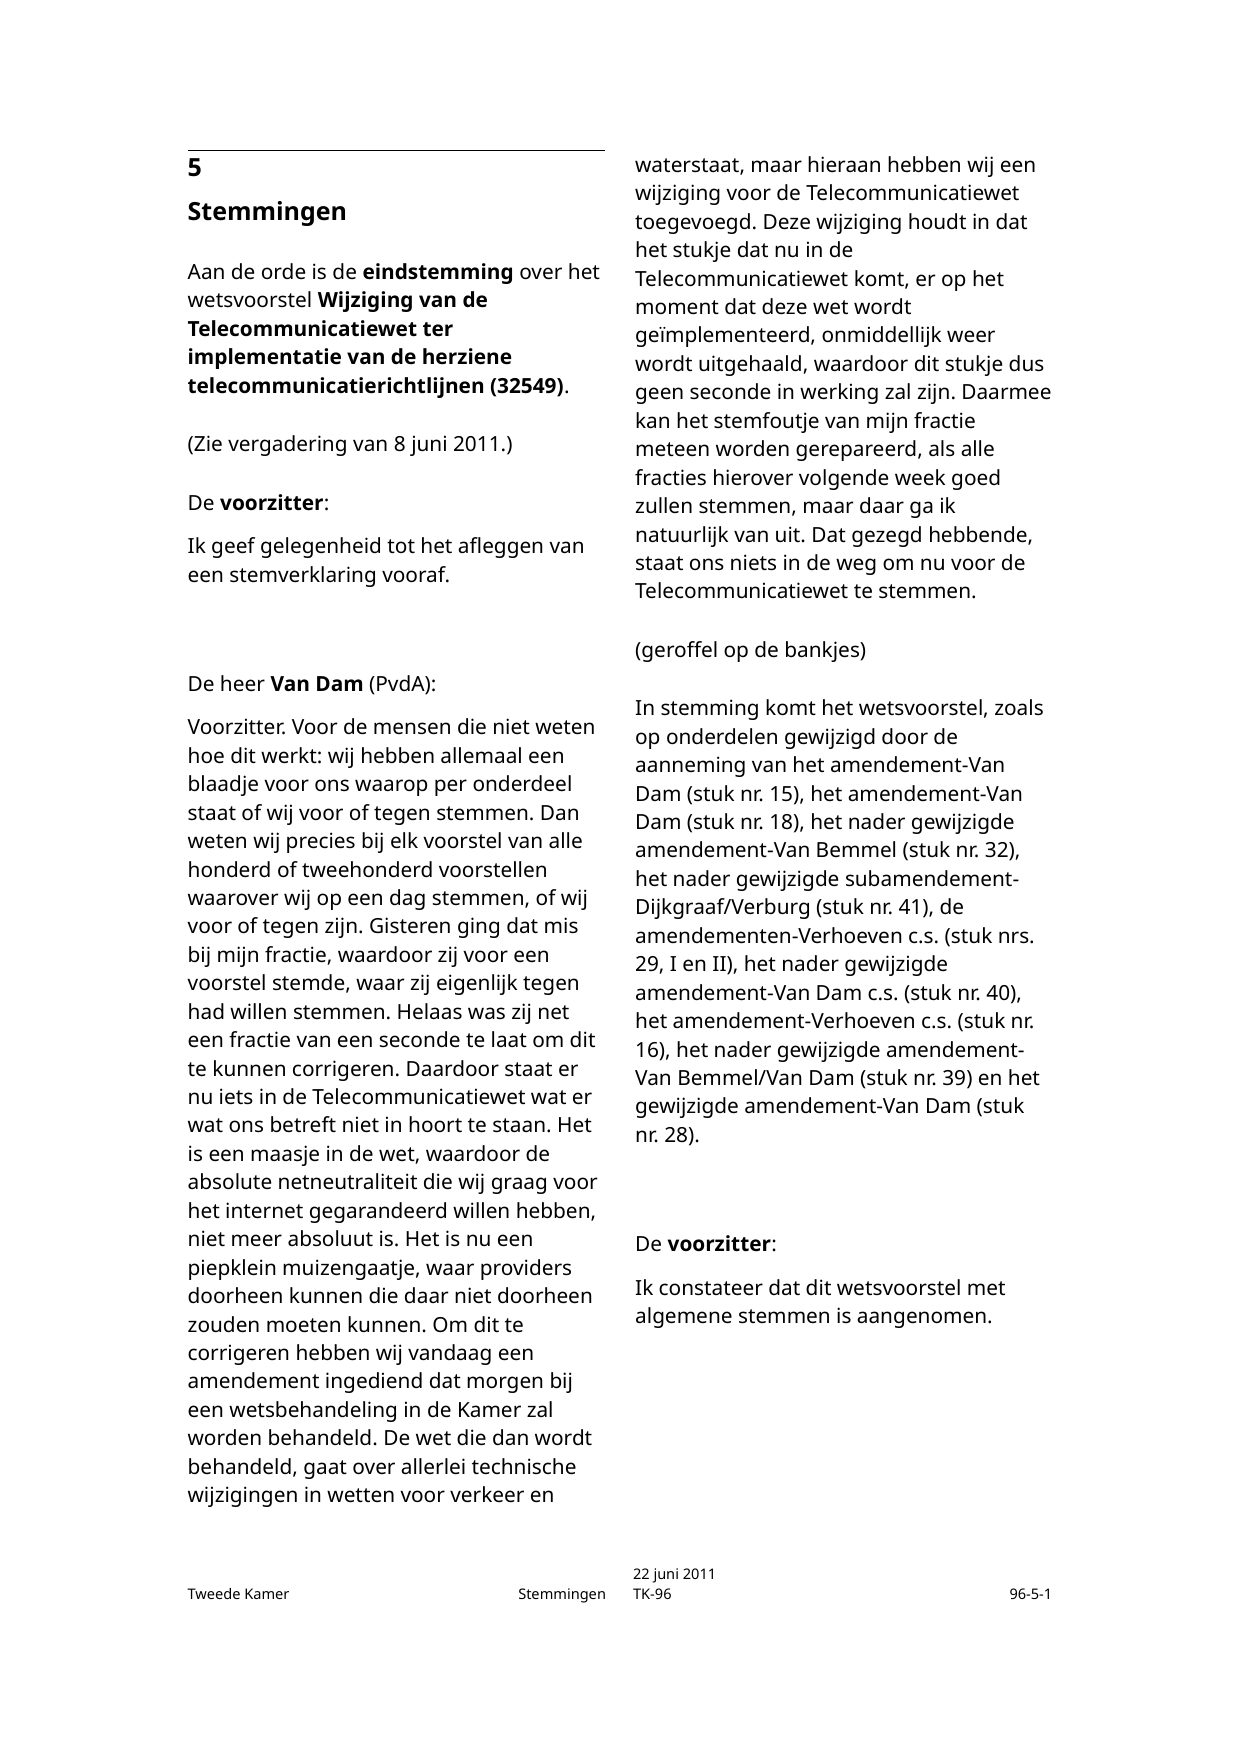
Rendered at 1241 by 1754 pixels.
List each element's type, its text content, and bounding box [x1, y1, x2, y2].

text De heer Van Dam (PvdA): [187, 669, 605, 697]
text  [187, 618, 605, 647]
text (Zie vergadering van 8 juni 2011.) [187, 429, 605, 458]
text  [635, 1178, 1053, 1207]
text Stemmingen [187, 193, 605, 227]
text waterstaat, maar hieraan hebben wij een wijziging voor de Telecommunicatiewet toegevoegd. Deze wijziging houdt in dat het stukje dat nu in de Telecommunicatiewet komt, er op het moment dat deze wet wordt geïmplementeerd, onmiddellijk weer wordt uitgehaald, waardoor dit stukje dus geen seconde in werking zal zijn. Daarmee kan het stemfoutje van mijn fractie meteen worden gerepareerd, als alle fracties hierover volgende week goed zullen stemmen, maar daar ga ik natuurlijk van uit. Dat gezegd hebbende, staat ons niets in de weg om nu voor de Telecommunicatiewet te stemmen. [635, 150, 1053, 605]
text Ik constateer dat dit wetsvoorstel met algemene stemmen is aangenomen. [635, 1273, 1053, 1330]
text De voorzitter: [635, 1229, 1053, 1258]
text (geroffel op de bankjes) [635, 635, 1053, 663]
text Aan de orde is de eindstemming over het wetsvoorstel Wijziging van de Telecommunicatiewet ter implementatie van de herziene telecommunicatierichtlijnen (32549). [187, 257, 605, 399]
text Ik geef gelegenheid tot het afleggen van een stemverklaring vooraf. [187, 531, 605, 588]
text 5 [187, 151, 605, 184]
text In stemming komt het wetsvoorstel, zoals op onderdelen gewijzigd door de aanneming van het amendement-Van Dam (stuk nr. 15), het amendement-Van Dam (stuk nr. 18), het nader gewijzigde amendement-Van Bemmel (stuk nr. 32), het nader gewijzigde subamendement-Dijkgraaf/Verburg (stuk nr. 41), de amendementen-Verhoeven c.s. (stuk nrs. 29, I en II), het nader gewijzigde amendement-Van Dam c.s. (stuk nr. 40), het amendement-Verhoeven c.s. (stuk nr. 16), het nader gewijzigde amendement-Van Bemmel/Van Dam (stuk nr. 39) en het gewijzigde amendement-Van Dam (stuk nr. 28). [635, 693, 1053, 1148]
text De voorzitter: [187, 488, 605, 516]
text Voorzitter. Voor de mensen die niet weten hoe dit werkt: wij hebben allemaal een blaadje voor ons waarop per onderdeel staat of wij voor of tegen stemmen. Dan weten wij precies bij elk voorstel van alle honderd of tweehonderd voorstellen waarover wij op een dag stemmen, of wij voor of tegen zijn. Gisteren ging dat mis bij mijn fractie, waardoor zij voor een voorstel stemde, waar zij eigenlijk tegen had willen stemmen. Helaas was zij net een fractie van een seconde te laat om dit te kunnen corrigeren. Daardoor staat er nu iets in de Telecommunicatiewet wat er wat ons betreft niet in hoort te staan. Het is een maasje in de wet, waardoor de absolute netneutraliteit die wij graag voor het internet gegarandeerd willen hebben, niet meer absoluut is. Het is nu een piepklein muizengaatje, waar providers doorheen kunnen die daar niet doorheen zouden moeten kunnen. Om dit te corrigeren hebben wij vandaag een amendement ingediend dat morgen bij een wetsbehandeling in de Kamer zal worden behandeld. De wet die dan wordt behandeld, gaat over allerlei technische wijzigingen in wetten voor verkeer en [187, 712, 605, 1509]
